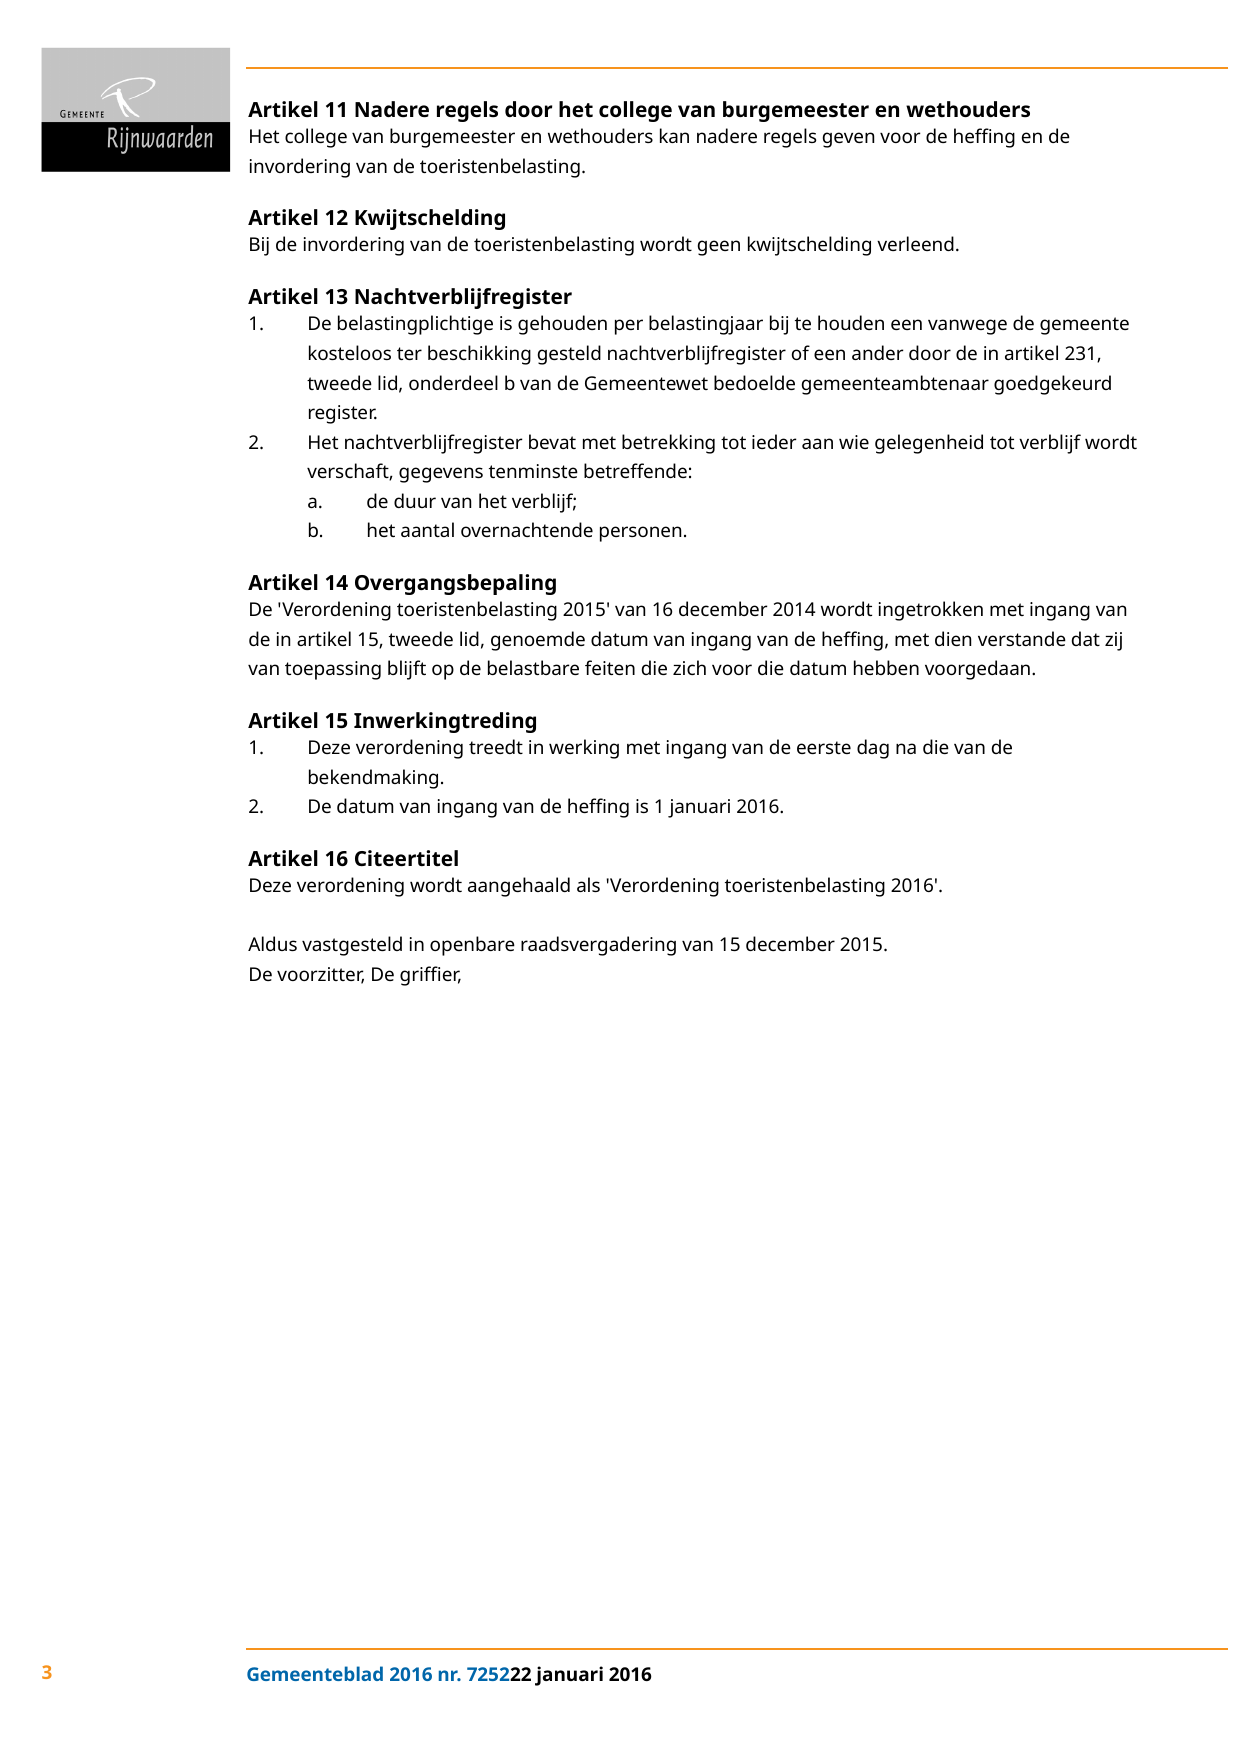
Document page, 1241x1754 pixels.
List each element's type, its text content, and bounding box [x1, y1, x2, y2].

text Bij de invordering van de toeristenbelasting wordt geen kwijtschelding verleend. [248, 232, 1152, 257]
text Artikel 11 Nadere regels door het college van burgemeester en wethouders [248, 95, 1152, 123]
list de duur van het verblijf; [307, 488, 1152, 514]
text Artikel 15 Inwerkingtreding [248, 706, 1152, 734]
list De datum van ingang van de heffing is 1 januari 2016. [248, 794, 1152, 819]
text Artikel 13 Nachtverblijfregister [248, 282, 1152, 311]
text De 'Verordening toeristenbelasting 2015' van 16 december 2014 wordt ingetrokken met ingang van de in artikel 15, tweede lid, genoemde datum van ingang van de heffing, met dien verstande dat zij van toepassing blijft op de belastbare feiten die zich voor die datum hebben voorgedaan. [248, 596, 1152, 681]
text Aldus vastgesteld in openbare raadsvergadering van 15 december 2015. [248, 932, 1152, 957]
text De voorzitter, De griffier, [248, 961, 1152, 987]
picture [41, 47, 231, 172]
list het aantal overnachtende personen. [307, 518, 1152, 543]
text Deze verordening wordt aangehaald als 'Verordening toeristenbelasting 2016'. [248, 872, 1152, 898]
list Het nachtverblijfregister bevat met betrekking tot ieder aan wie gelegenheid tot verblijf wordt verschaft, gegevens tenminste betreffende: [248, 429, 1152, 484]
text Artikel 16 Citeertitel [248, 844, 1152, 872]
list De belastingplichtige is gehouden per belastingjaar bij te houden een vanwege de gemeente kosteloos ter beschikking gesteld nachtverblijfregister of een ander door de in artikel 231, tweede lid, onderdeel b van de Gemeentewet bedoelde gemeenteambtenaar goedgekeurd register. [248, 311, 1152, 425]
text Artikel 12 Kwijtschelding [248, 203, 1152, 232]
text Het college van burgemeester en wethouders kan nadere regels geven voor de heffing en de invordering van de toeristenbelasting. [248, 123, 1152, 178]
text Artikel 14 Overgangsbepaling [248, 568, 1152, 596]
list Deze verordening treedt in werking met ingang van de eerste dag na die van de bekendmaking. [248, 734, 1152, 790]
